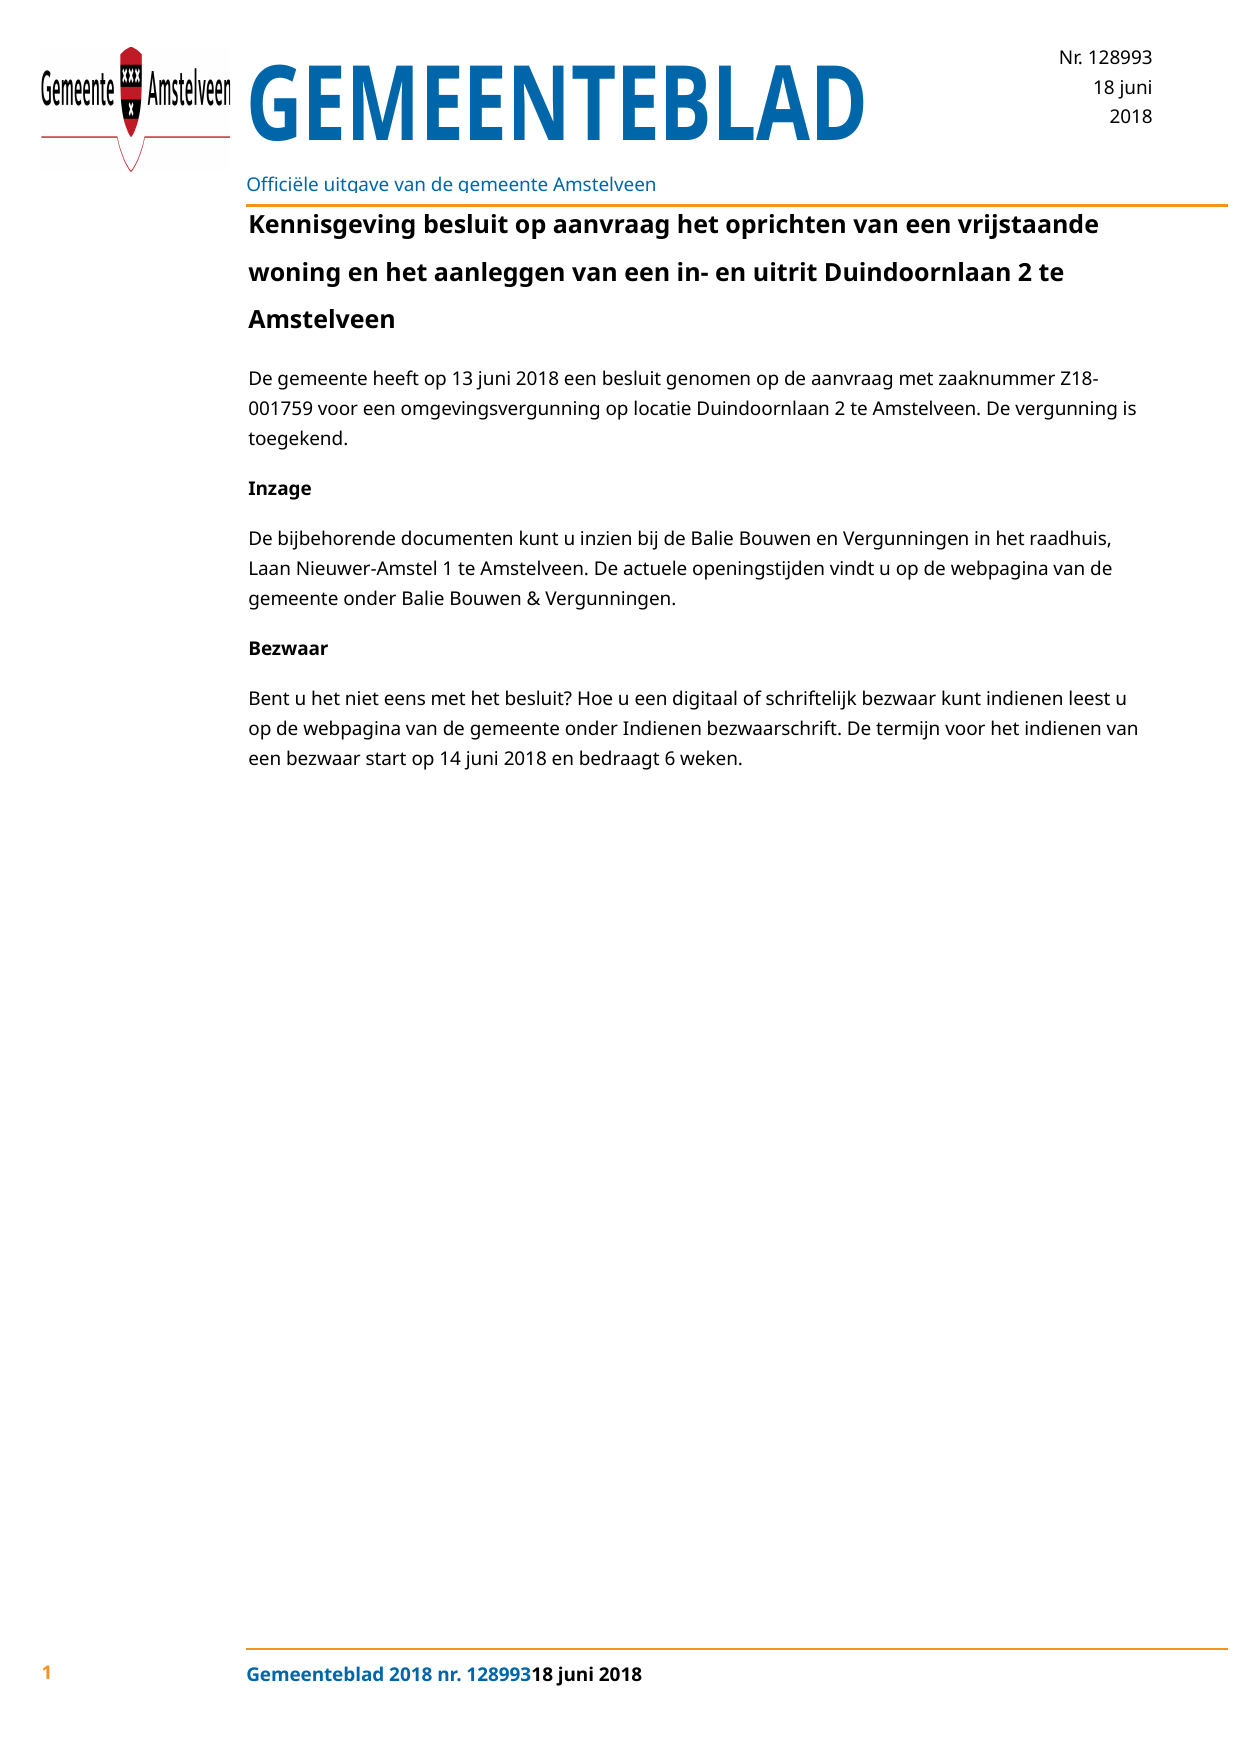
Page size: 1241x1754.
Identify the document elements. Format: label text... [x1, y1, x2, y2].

text Bezwaar [248, 635, 1152, 661]
text Kennisgeving besluit op aanvraag het oprichten van een vrijstaande woning en het aanleggen van een in- en uitrit Duindoornlaan 2 te Amstelveen [248, 207, 1152, 336]
text Bent u het niet eens met het besluit? Hoe u een digitaal of schriftelijk bezwaar kunt indienen leest u op de webpagina van de gemeente onder Indienen bezwaarschrift. De termijn voor het indienen van een bezwaar start op 14 juni 2018 en bedraagt 6 weken. [248, 686, 1152, 770]
text De bijbehorende documenten kunt u inzien bij de Balie Bouwen en Vergunningen in het raadhuis, Laan Nieuwer-Amstel 1 te Amstelveen. De actuele openingstijden vindt u op de webpagina van de gemeente onder Balie Bouwen & Vergunningen. [248, 526, 1152, 610]
text Inzage [248, 475, 1152, 501]
picture [41, 47, 231, 172]
text De gemeente heeft op 13 juni 2018 een besluit genomen op de aanvraag met zaaknummer Z18-001759 voor een omgevingsvergunning op locatie Duindoornlaan 2 te Amstelveen. De vergunning is toegekend. [248, 366, 1152, 450]
